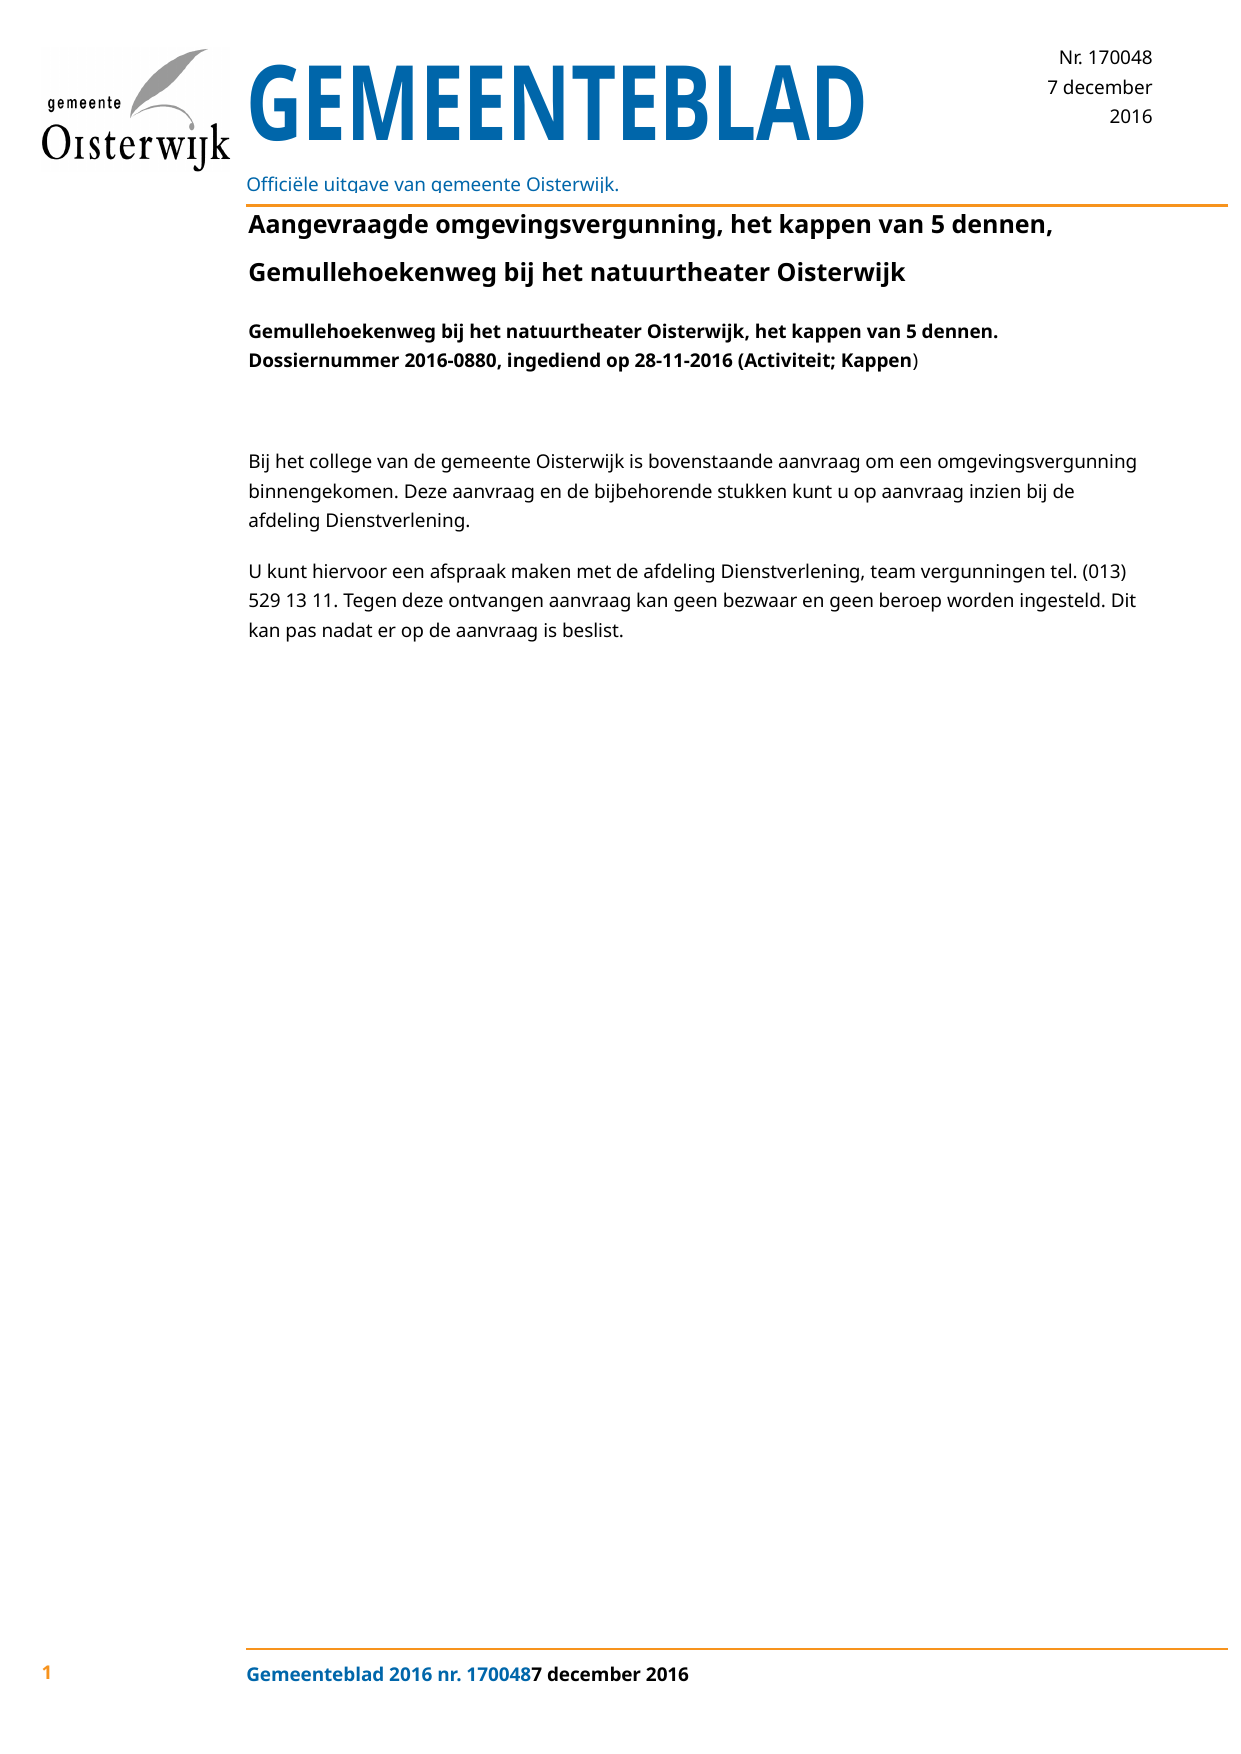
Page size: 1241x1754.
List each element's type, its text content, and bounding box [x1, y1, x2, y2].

text Aangevraagde omgevingsvergunning, het kappen van 5 dennen, Gemullehoekenweg bij het natuurtheater Oisterwijk [248, 207, 1152, 288]
text Bij het college van de gemeente Oisterwijk is bovenstaande aanvraag om een omgevingsvergunning binnengekomen. Deze aanvraag en de bijbehorende stukken kunt u op aanvraag inzien bij de afdeling Dienstverlening. [248, 448, 1152, 533]
text U kunt hiervoor een afspraak maken met de afdeling Dienstverlening, team vergunningen tel. (013) 529 13 11. Tegen deze ontvangen aanvraag kan geen bezwaar en geen beroep worden ingesteld. Dit kan pas nadat er op de aanvraag is beslist. [248, 558, 1152, 643]
picture [41, 47, 231, 172]
text Gemullehoekenweg bij het natuurtheater Oisterwijk, het kappen van 5 dennen. Dossiernummer 2016-0880, ingediend op 28-11-2016 (Activiteit; Kappen) [248, 318, 1152, 373]
